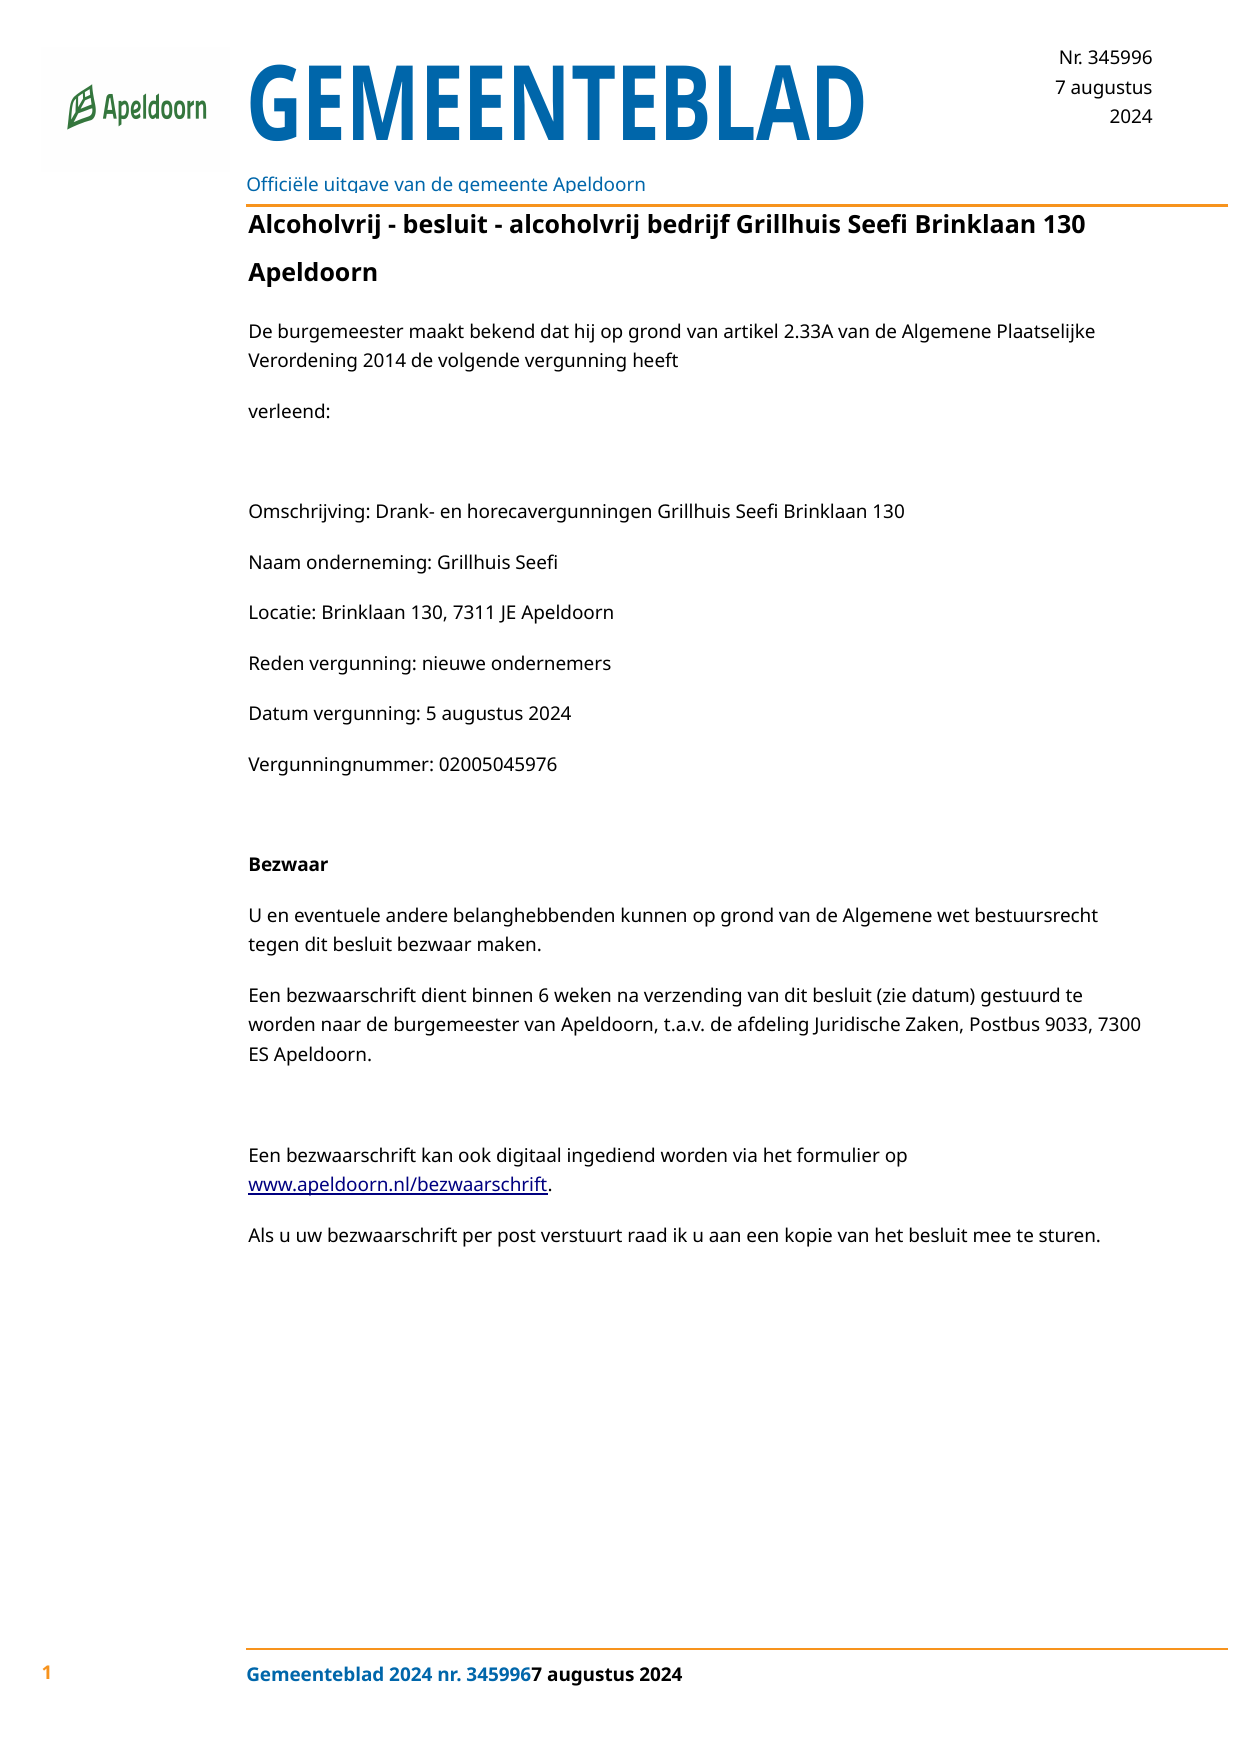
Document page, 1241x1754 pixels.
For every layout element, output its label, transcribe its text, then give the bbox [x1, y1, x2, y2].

text Reden vergunning: nieuwe ondernemers [248, 650, 1152, 676]
text Omschrijving: Drank- en horecavergunningen Grillhuis Seefi Brinklaan 130 [248, 499, 1152, 524]
text Bezwaar [248, 852, 1152, 877]
text U en eventuele andere belanghebbenden kunnen op grond van de Algemene wet bestuursrecht tegen dit besluit bezwaar maken. [248, 902, 1152, 957]
text Vergunningnummer: 02005045976 [248, 751, 1152, 777]
text De burgemeester maakt bekend dat hij op grond van artikel 2.33A van de Algemene Plaatselijke Verordening 2014 de volgende vergunning heeft [248, 318, 1152, 373]
text Datum vergunning: 5 augustus 2024 [248, 700, 1152, 726]
picture [41, 47, 231, 172]
text Locatie: Brinklaan 130, 7311 JE Apeldoorn [248, 599, 1152, 625]
text Een bezwaarschrift dient binnen 6 weken na verzending van dit besluit (zie datum) gestuurd te worden naar de burgemeester van Apeldoorn, t.a.v. de afdeling Juridische Zaken, Postbus 9033, 7300 ES Apeldoorn. [248, 982, 1152, 1067]
text Naam onderneming: Grillhuis Seefi [248, 549, 1152, 575]
text verleend: [248, 398, 1152, 424]
text Als u uw bezwaarschrift per post verstuurt raad ik u aan een kopie van het besluit mee te sturen. [248, 1222, 1152, 1248]
text Een bezwaarschrift kan ook digitaal ingediend worden via het formulier op www.apeldoorn.nl/bezwaarschrift. [248, 1142, 1152, 1197]
text Alcoholvrij - besluit - alcoholvrij bedrijf Grillhuis Seefi Brinklaan 130 Apeldoorn [248, 207, 1152, 288]
